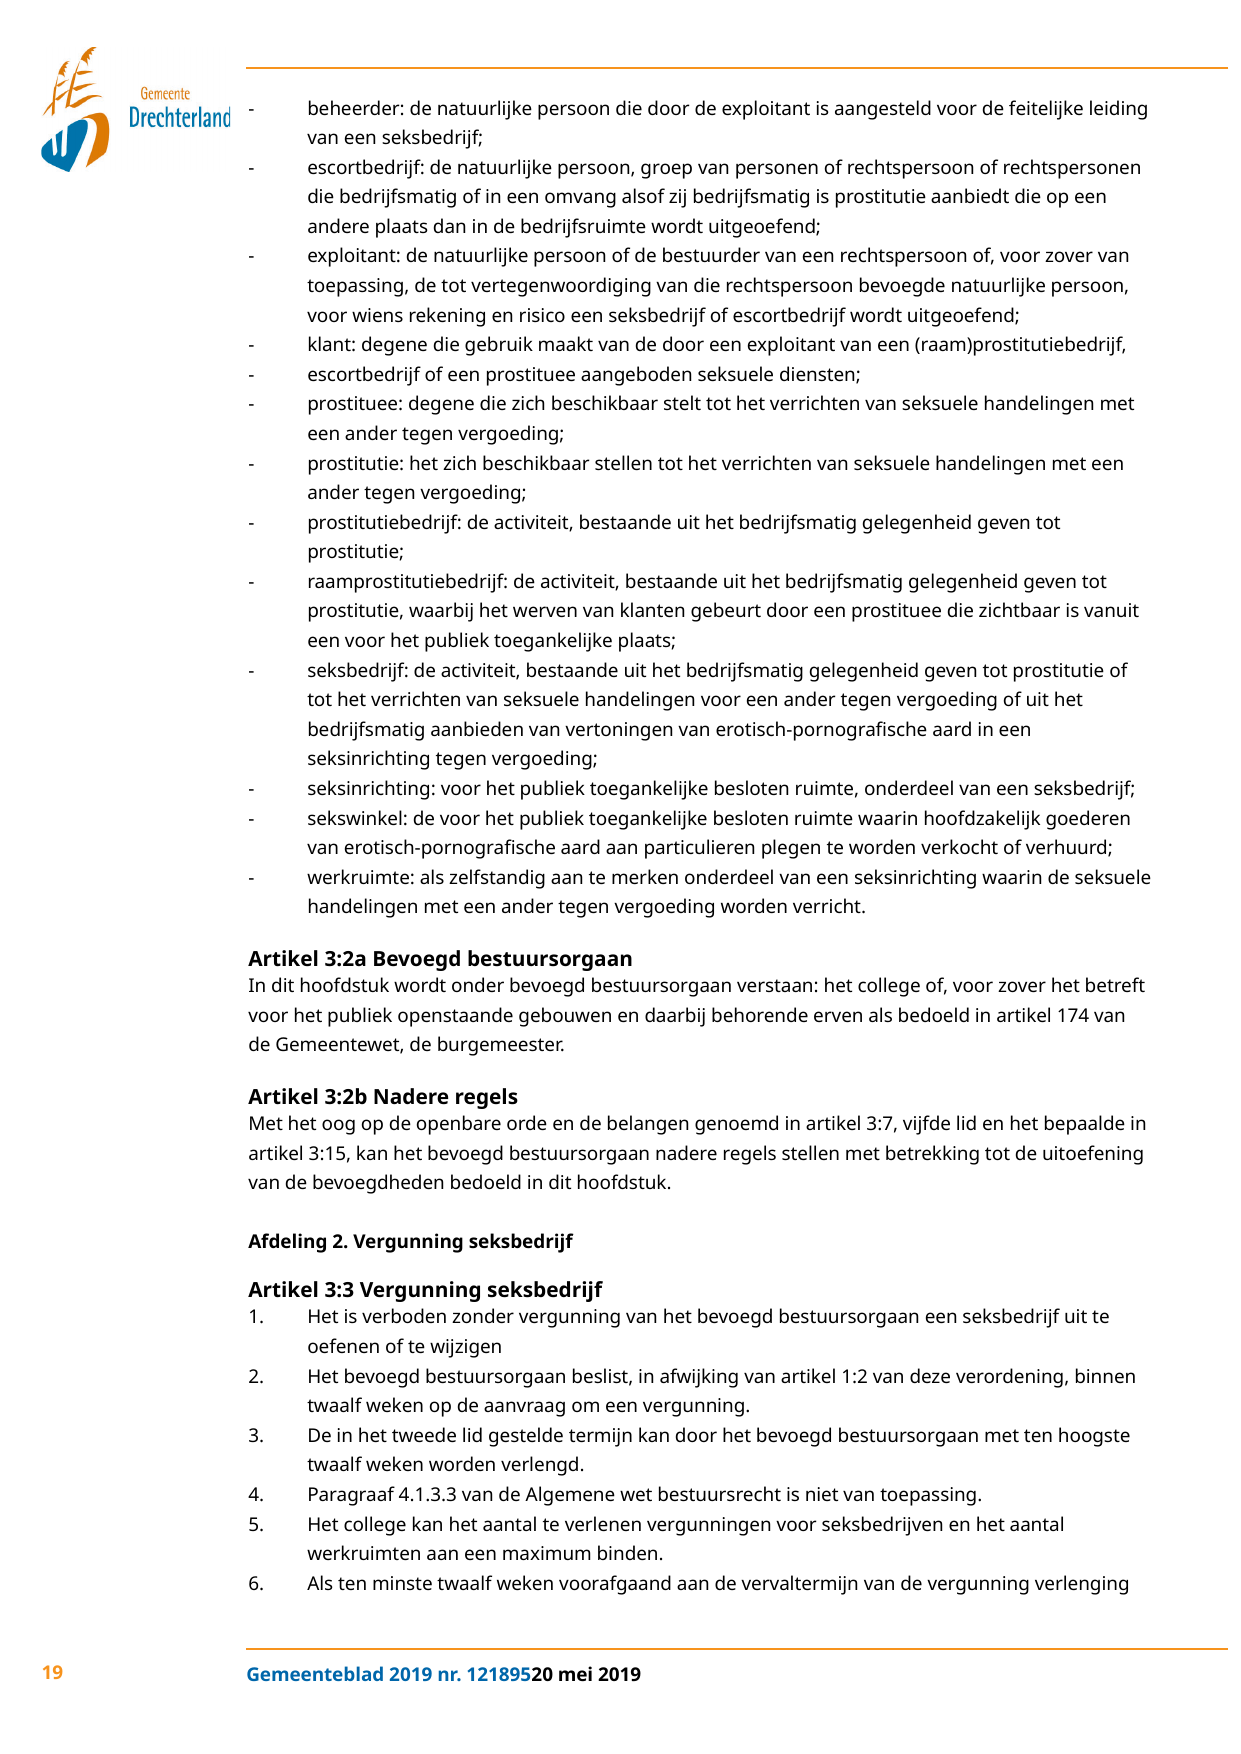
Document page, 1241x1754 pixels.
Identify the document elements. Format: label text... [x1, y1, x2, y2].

text In dit hoofdstuk wordt onder bevoegd bestuursorgaan verstaan: het college of, voor zover het betreft voor het publiek openstaande gebouwen en daarbij behorende erven als bedoeld in artikel 174 van de Gemeentewet, de burgemeester. [248, 972, 1152, 1057]
picture [226, 115, 231, 124]
list prostituee: degene die zich beschikbaar stelt tot het verrichten van seksuele handelingen met een ander tegen vergoeding; [248, 391, 1152, 446]
text Artikel 3:3 Vergunning seksbedrijf [248, 1275, 1152, 1304]
list De in het tweede lid gestelde termijn kan door het bevoegd bestuursorgaan met ten hoogste twaalf weken worden verlengd. [248, 1422, 1152, 1477]
text Artikel 3:2a Bevoegd bestuursorgaan [248, 944, 1152, 972]
picture [41, 47, 231, 172]
list seksbedrijf: de activiteit, bestaande uit het bedrijfsmatig gelegenheid geven tot prostitutie of tot het verrichten van seksuele handelingen voor een ander tegen vergoeding of uit het bedrijfsmatig aanbieden van vertoningen van erotisch-pornografische aard in een seksinrichting tegen vergoeding; [248, 657, 1152, 771]
list escortbedrijf of een prostituee aangeboden seksuele diensten; [248, 361, 1152, 387]
list Het college kan het aantal te verlenen vergunningen voor seksbedrijven en het aantal werkruimten aan een maximum binden. [248, 1511, 1152, 1566]
list prostitutie: het zich beschikbaar stellen tot het verrichten van seksuele handelingen met een ander tegen vergoeding; [248, 450, 1152, 505]
list werkruimte: als zelfstandig aan te merken onderdeel van een seksinrichting waarin de seksuele handelingen met een ander tegen vergoeding worden verricht. [248, 864, 1152, 919]
list Het is verboden zonder vergunning van het bevoegd bestuursorgaan een seksbedrijf uit te oefenen of te wijzigen [248, 1304, 1152, 1359]
list prostitutiebedrijf: de activiteit, bestaande uit het bedrijfsmatig gelegenheid geven tot prostitutie; [248, 509, 1152, 564]
list beheerder: de natuurlijke persoon die door de exploitant is aangesteld voor de feitelijke leiding van een seksbedrijf; [248, 95, 1152, 150]
list exploitant: de natuurlijke persoon of de bestuurder van een rechtspersoon of, voor zover van toepassing, de tot vertegenwoordiging van die rechtspersoon bevoegde natuurlijke persoon, voor wiens rekening en risico een seksbedrijf of escortbedrijf wordt uitgeoefend; [248, 243, 1152, 328]
list Paragraaf 4.1.3.3 van de Algemene wet bestuursrecht is niet van toepassing. [248, 1481, 1152, 1507]
text Afdeling 2. Vergunning seksbedrijf [248, 1229, 1152, 1254]
text Artikel 3:2b Nadere regels [248, 1082, 1152, 1110]
text Met het oog op de openbare orde en de belangen genoemd in artikel 3:7, vijfde lid en het bepaalde in artikel 3:15, kan het bevoegd bestuursorgaan nadere regels stellen met betrekking tot de uitoefening van de bevoegdheden bedoeld in dit hoofdstuk. [248, 1110, 1152, 1195]
list escortbedrijf: de natuurlijke persoon, groep van personen of rechtspersoon of rechtspersonen die bedrijfsmatig of in een omvang alsof zij bedrijfsmatig is prostitutie aanbiedt die op een andere plaats dan in de bedrijfsruimte wordt uitgeoefend; [248, 154, 1152, 239]
list seksinrichting: voor het publiek toegankelijke besloten ruimte, onderdeel van een seksbedrijf; [248, 775, 1152, 801]
list klant: degene die gebruik maakt van de door een exploitant van een (raam)prostitutiebedrijf, [248, 331, 1152, 357]
list Het bevoegd bestuursorgaan beslist, in afwijking van artikel 1:2 van deze verordening, binnen twaalf weken op de aanvraag om een vergunning. [248, 1363, 1152, 1418]
picture [41, 158, 64, 172]
list sekswinkel: de voor het publiek toegankelijke besloten ruimte waarin hoofdzakelijk goederen van erotisch-pornografische aard aan particulieren plegen te worden verkocht of verhuurd; [248, 805, 1152, 860]
list raamprostitutiebedrijf: de activiteit, bestaande uit het bedrijfsmatig gelegenheid geven tot prostitutie, waarbij het werven van klanten gebeurt door een prostituee die zichtbaar is vanuit een voor het publiek toegankelijke plaats; [248, 568, 1152, 653]
list Als ten minste twaalf weken voorafgaand aan de vervaltermijn van de vergunning verlenging [248, 1570, 1152, 1596]
